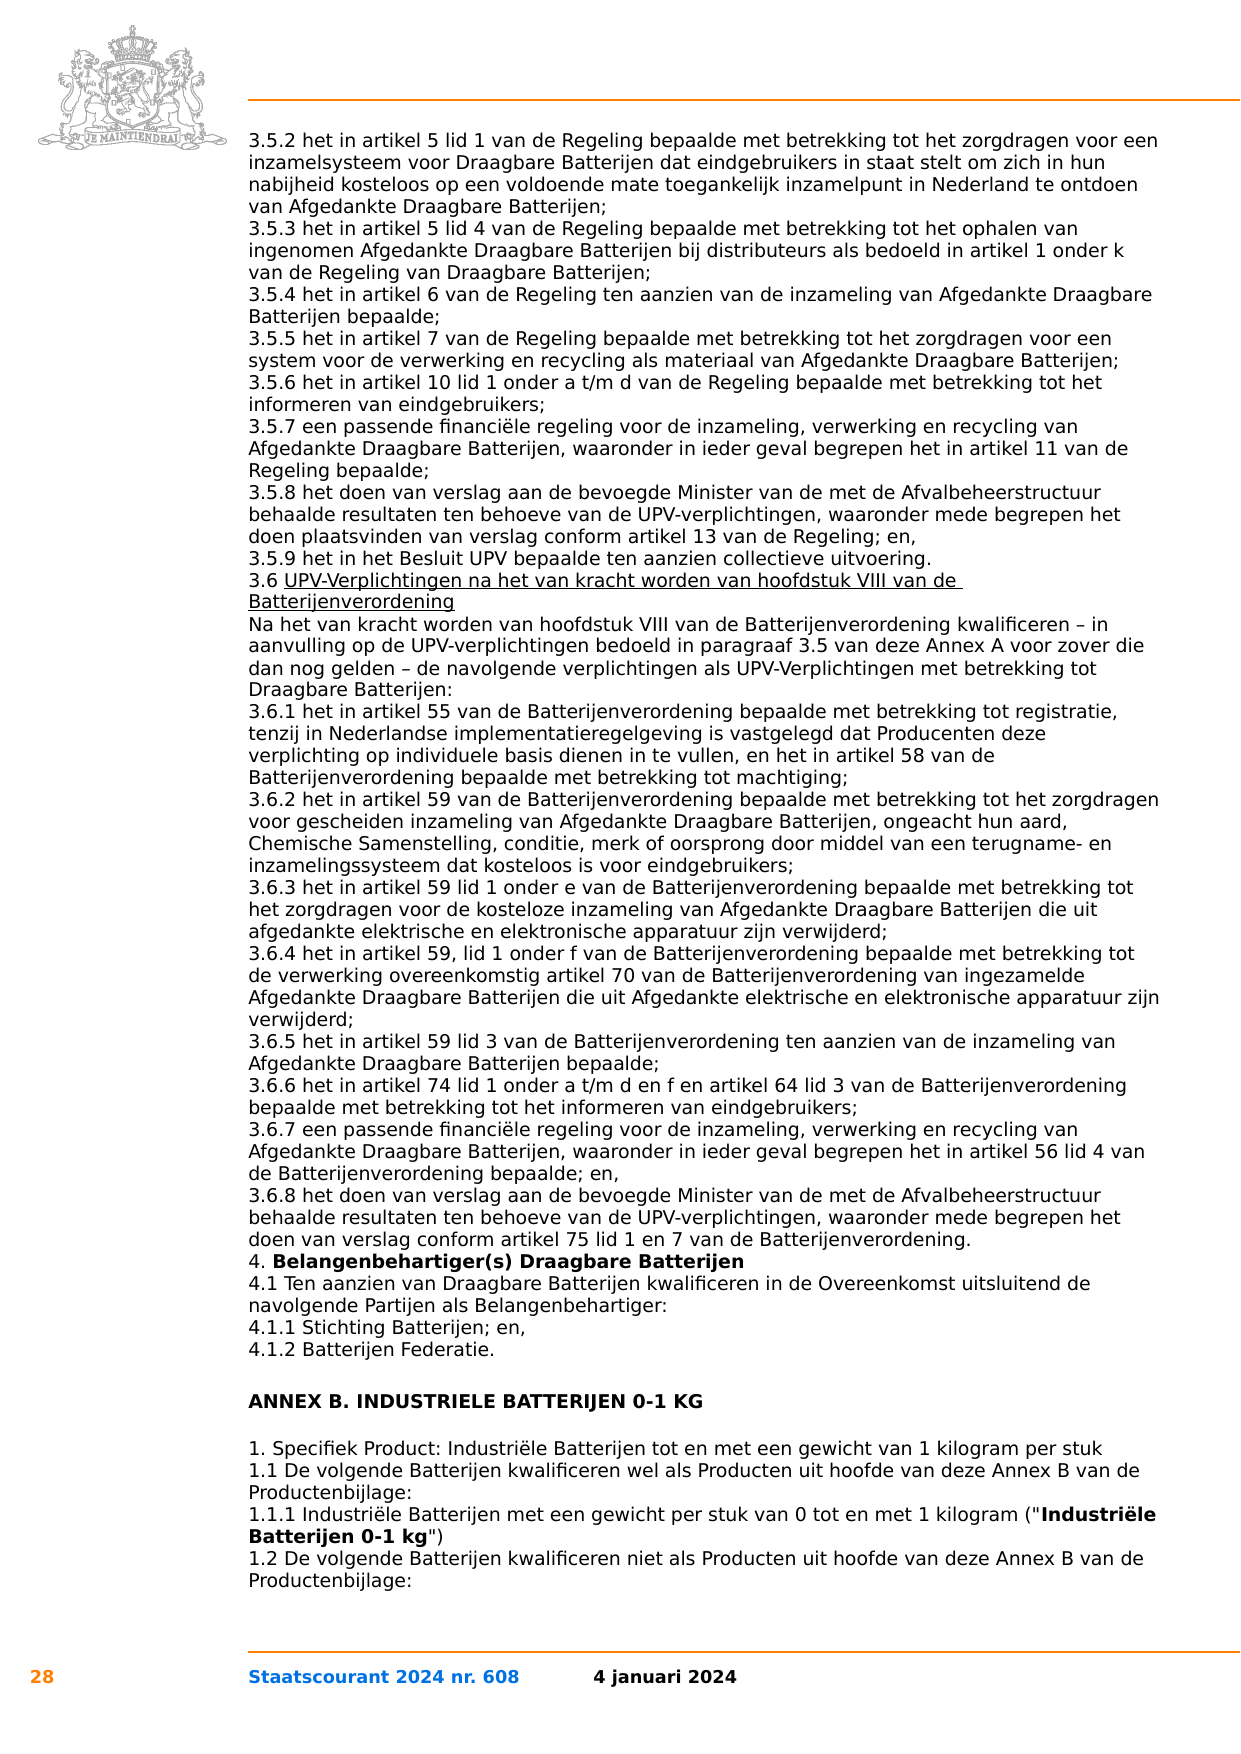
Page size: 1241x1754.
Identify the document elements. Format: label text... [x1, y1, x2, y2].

text 4.1 Ten aanzien van Draagbare Batterijen kwalificeren in de Overeenkomst uitsluitend de navolgende Partijen als Belangenbehartiger: [248, 1273, 1163, 1317]
text 3.6.1 het in artikel 55 van de Batterijenverordening bepaalde met betrekking tot registratie, tenzij in Nederlandse implementatieregelgeving is vastgelegd dat Producenten deze verplichting op individuele basis dienen in te vullen, en het in artikel 58 van de Batterijenverordening bepaalde met betrekking tot machtiging; [248, 701, 1163, 789]
text 3.5.2 het in artikel 5 lid 1 van de Regeling bepaalde met betrekking tot het zorgdragen voor een inzamelsysteem voor Draagbare Batterijen dat eindgebruikers in staat stelt om zich in hun nabijheid kosteloos op een voldoende mate toegankelijk inzamelpunt in Nederland te ontdoen van Afgedankte Draagbare Batterijen; [248, 130, 1163, 218]
text 3.6.3 het in artikel 59 lid 1 onder e van de Batterijenverordening bepaalde met betrekking tot het zorgdragen voor de kosteloze inzameling van Afgedankte Draagbare Batterijen die uit afgedankte elektrische en elektronische apparatuur zijn verwijderd; [248, 877, 1163, 943]
text Na het van kracht worden van hoofdstuk VIII van de Batterijenverordening kwalificeren – in aanvulling op de UPV-verplichtingen bedoeld in paragraaf 3.5 van deze Annex A voor zover die dan nog gelden – de navolgende verplichtingen als UPV-Verplichtingen met betrekking tot Draagbare Batterijen: [248, 613, 1163, 701]
text 3.6 UPV-Verplichtingen na het van kracht worden van hoofdstuk VIII van de Batterijenverordening [248, 569, 1163, 613]
text 4.1.1 Stichting Batterijen; en, [248, 1317, 1163, 1339]
text 3.6.4 het in artikel 59, lid 1 onder f van de Batterijenverordening bepaalde met betrekking tot de verwerking overeenkomstig artikel 70 van de Batterijenverordening van ingezamelde Afgedankte Draagbare Batterijen die uit Afgedankte elektrische en elektronische apparatuur zijn verwijderd; [248, 943, 1163, 1031]
text 3.5.9 het in het Besluit UPV bepaalde ten aanzien collectieve uitvoering. [248, 547, 1163, 569]
text 3.5.6 het in artikel 10 lid 1 onder a t/m d van de Regeling bepaalde met betrekking tot het informeren van eindgebruikers; [248, 372, 1163, 416]
text 3.6.2 het in artikel 59 van de Batterijenverordening bepaalde met betrekking tot het zorgdragen voor gescheiden inzameling van Afgedankte Draagbare Batterijen, ongeacht hun aard, Chemische Samenstelling, conditie, merk of oorsprong door middel van een terugname- en inzamelingssysteem dat kosteloos is voor eindgebruikers; [248, 789, 1163, 877]
text 3.6.6 het in artikel 74 lid 1 onder a t/m d en f en artikel 64 lid 3 van de Batterijenverordening bepaalde met betrekking tot het informeren van eindgebruikers; [248, 1075, 1163, 1119]
text 3.5.4 het in artikel 6 van de Regeling ten aanzien van de inzameling van Afgedankte Draagbare Batterijen bepaalde; [248, 284, 1163, 328]
text 3.6.5 het in artikel 59 lid 3 van de Batterijenverordening ten aanzien van de inzameling van Afgedankte Draagbare Batterijen bepaalde; [248, 1031, 1163, 1075]
text 1.1 De volgende Batterijen kwalificeren wel als Producten uit hoofde van deze Annex B van de Productenbijlage: [248, 1460, 1163, 1504]
text 4. Belangenbehartiger(s) Draagbare Batterijen [248, 1251, 1163, 1273]
subtitle ANNEX B. INDUSTRIELE BATTERIJEN 0-1 KG [248, 1391, 1163, 1413]
text 3.5.3 het in artikel 5 lid 4 van de Regeling bepaalde met betrekking tot het ophalen van ingenomen Afgedankte Draagbare Batterijen bij distributeurs als bedoeld in artikel 1 onder k van de Regeling van Draagbare Batterijen; [248, 218, 1163, 284]
text 1.1.1 Industriële Batterijen met een gewicht per stuk van 0 tot en met 1 kilogram ("Industriële Batterijen 0-1 kg") [248, 1504, 1163, 1548]
text 3.6.7 een passende financiële regeling voor de inzameling, verwerking en recycling van Afgedankte Draagbare Batterijen, waaronder in ieder geval begrepen het in artikel 56 lid 4 van de Batterijenverordening bepaalde; en, [248, 1119, 1163, 1185]
text 3.6.8 het doen van verslag aan de bevoegde Minister van de met de Afvalbeheerstructuur behaalde resultaten ten behoeve van de UPV-verplichtingen, waaronder mede begrepen het doen van verslag conform artikel 75 lid 1 en 7 van de Batterijenverordening. [248, 1185, 1163, 1251]
text 3.5.7 een passende financiële regeling voor de inzameling, verwerking en recycling van Afgedankte Draagbare Batterijen, waaronder in ieder geval begrepen het in artikel 11 van de Regeling bepaalde; [248, 416, 1163, 482]
text 1. Specifiek Product: Industriële Batterijen tot en met een gewicht van 1 kilogram per stuk [248, 1438, 1163, 1460]
text 4.1.2 Batterijen Federatie. [248, 1339, 1163, 1361]
text 3.5.5 het in artikel 7 van de Regeling bepaalde met betrekking tot het zorgdragen voor een system voor de verwerking en recycling als materiaal van Afgedankte Draagbare Batterijen; [248, 328, 1163, 372]
picture [38, 25, 227, 150]
text 1.2 De volgende Batterijen kwalificeren niet als Producten uit hoofde van deze Annex B van de Productenbijlage: [248, 1548, 1163, 1592]
text 3.5.8 het doen van verslag aan de bevoegde Minister van de met de Afvalbeheerstructuur behaalde resultaten ten behoeve van de UPV-verplichtingen, waaronder mede begrepen het doen plaatsvinden van verslag conform artikel 13 van de Regeling; en, [248, 482, 1163, 547]
